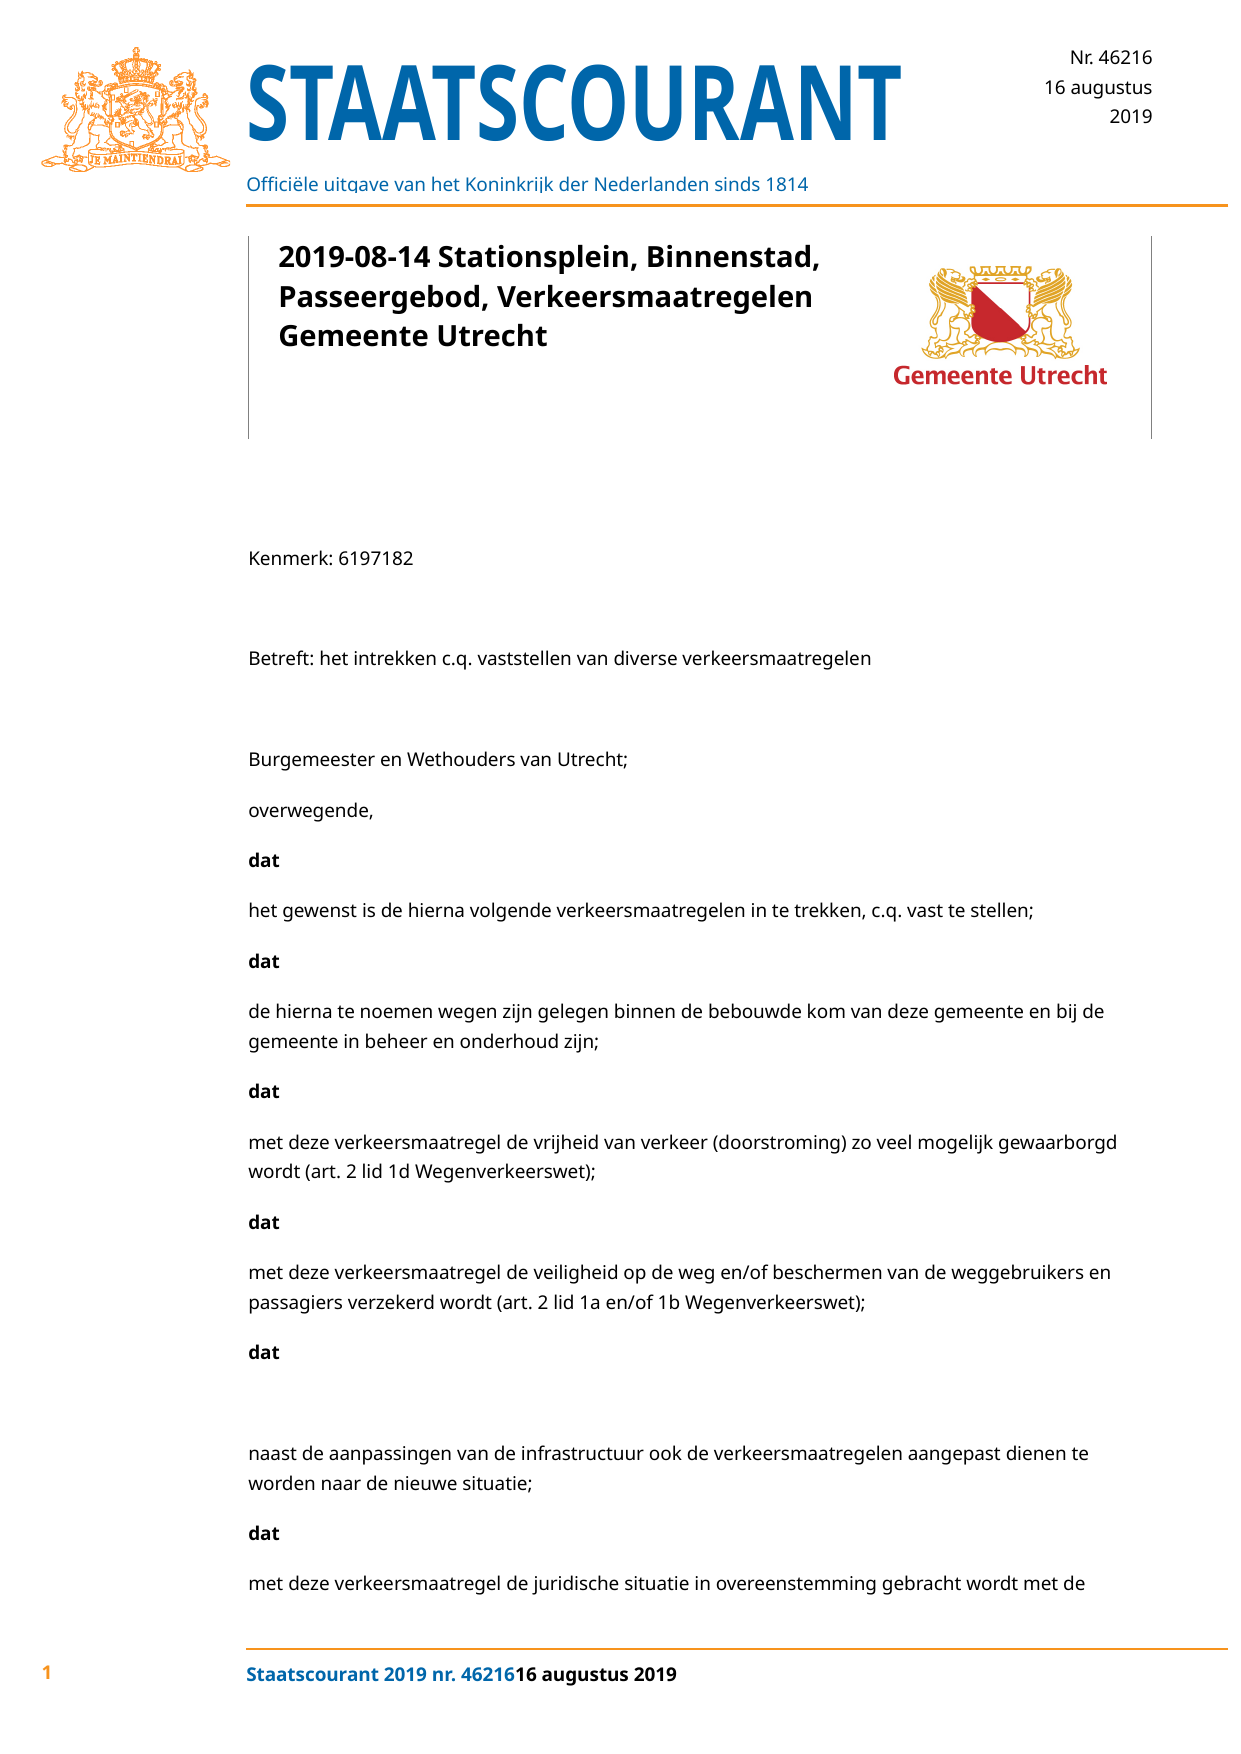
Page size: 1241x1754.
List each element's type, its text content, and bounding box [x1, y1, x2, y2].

picture [882, 236, 1119, 414]
text Kenmerk: 6197182 [248, 545, 1152, 571]
text Burgemeester en Wethouders van Utrecht; [248, 746, 1152, 772]
text Betreft: het intrekken c.q. vaststellen van diverse verkeersmaatregelen [248, 646, 1152, 671]
table_header [850, 236, 882, 413]
text dat [248, 948, 1152, 974]
picture [41, 47, 231, 172]
text met deze verkeersmaatregel de juridische situatie in overeenstemming gebracht wordt met de [248, 1571, 1152, 1596]
text met deze verkeersmaatregel de veiligheid op de weg en/of beschermen van de weggebruikers en passagiers verzekerd wordt (art. 2 lid 1a en/of 1b Wegenverkeerswet); [248, 1259, 1152, 1315]
text dat [248, 1339, 1152, 1365]
text naast de aanpassingen van de infrastructuur ook de verkeersmaatregelen aangepast dienen te worden naar de nieuwe situatie; [248, 1440, 1152, 1496]
text dat [248, 1078, 1152, 1104]
text het gewenst is de hierna volgende verkeersmaatregelen in te trekken, c.q. vast te stellen; [248, 898, 1152, 923]
text de hierna te noemen wegen zijn gelegen binnen de bebouwde kom van deze gemeente en bij de gemeente in beheer en onderhoud zijn; [248, 998, 1152, 1054]
table_header 2019-08-14 Stationsplein, Binnenstad, Passeergebod, Verkeersmaatregelen Gemeente Utrecht [249, 236, 850, 439]
table_header [1119, 236, 1151, 413]
text dat [248, 1520, 1152, 1546]
text dat [248, 1209, 1152, 1235]
text dat [248, 847, 1152, 873]
text met deze verkeersmaatregel de vrijheid van verkeer (doorstroming) zo veel mogelijk gewaarborgd wordt (art. 2 lid 1d Wegenverkeerswet); [248, 1129, 1152, 1184]
table_header [850, 414, 1151, 439]
text overwegende, [248, 797, 1152, 823]
